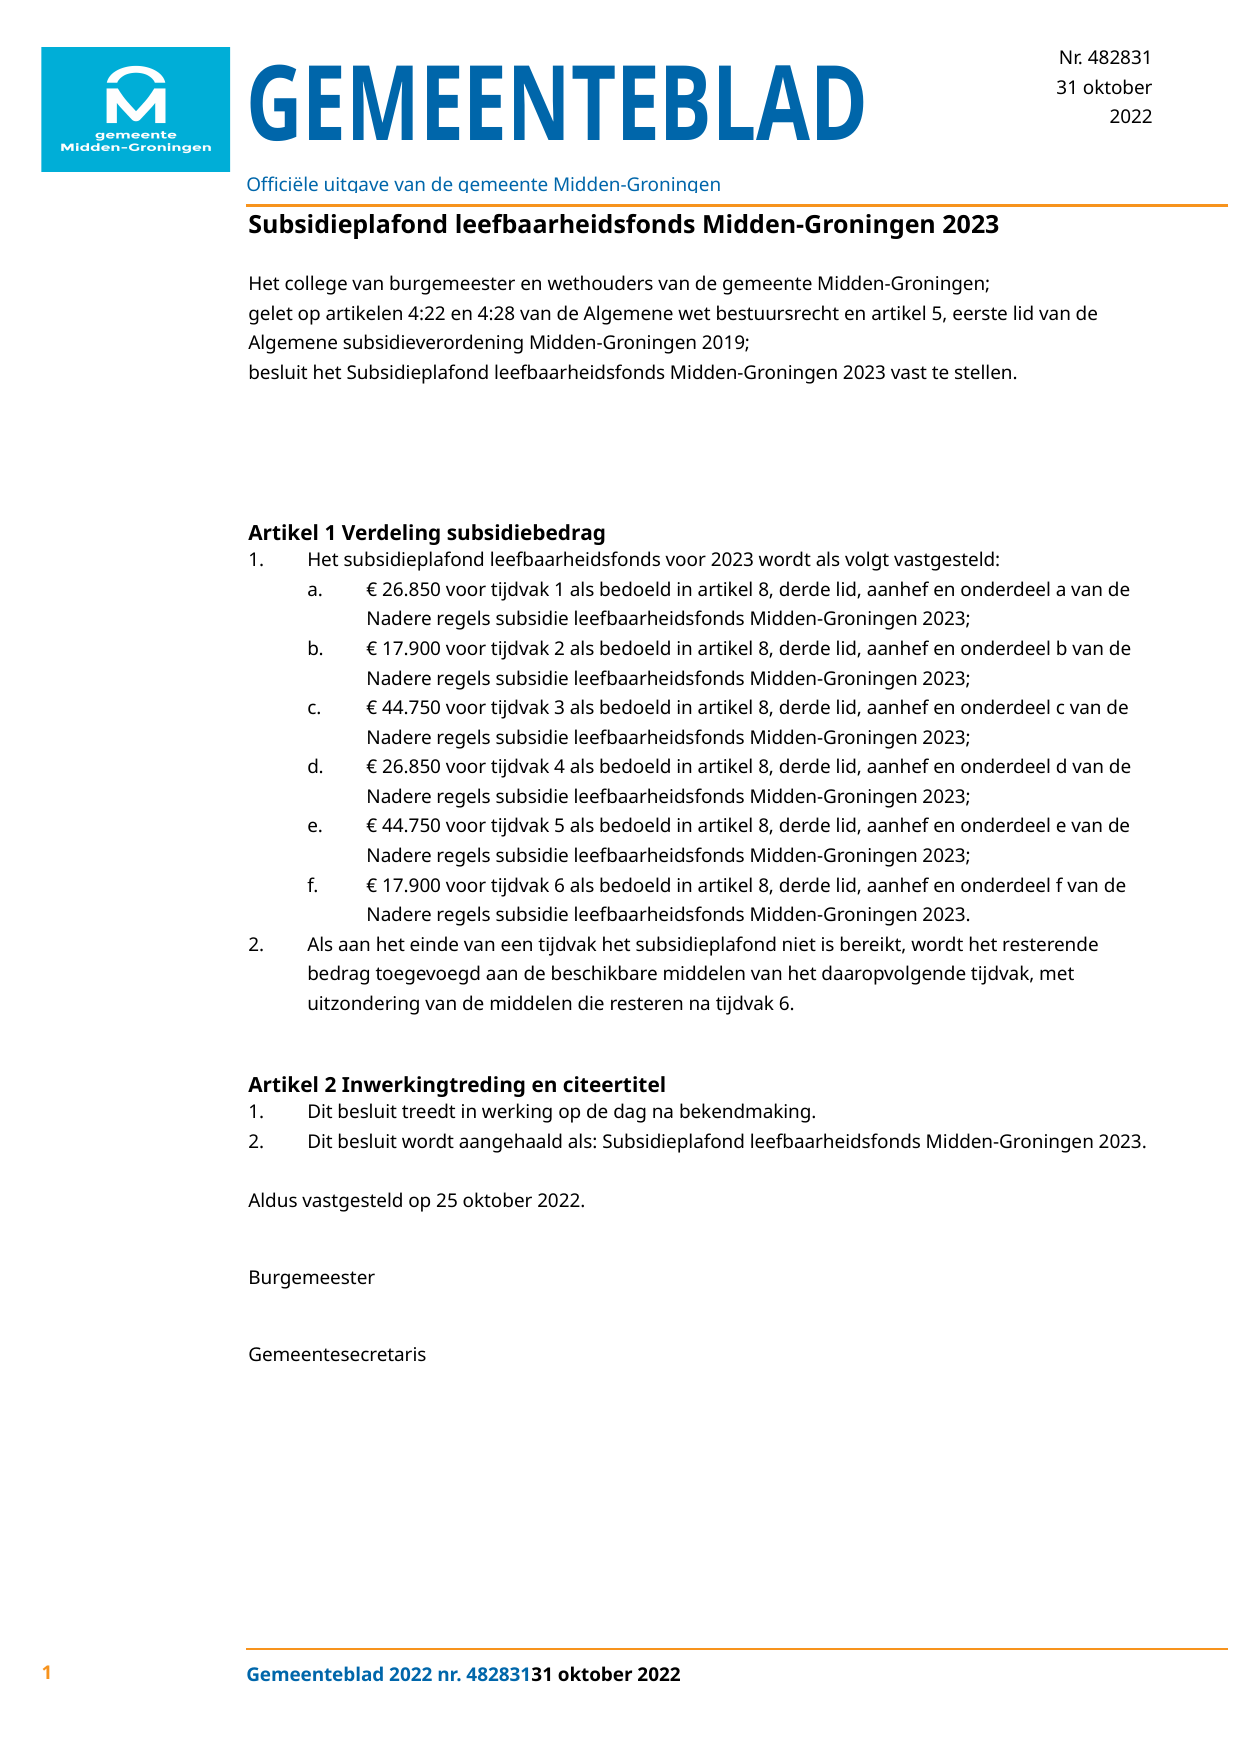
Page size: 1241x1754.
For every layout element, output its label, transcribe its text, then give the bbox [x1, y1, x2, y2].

list € 17.900 voor tijdvak 6 als bedoeld in artikel 8, derde lid, aanhef en onderdeel f van de Nadere regels subsidie leefbaarheidsfonds Midden-Groningen 2023. [307, 872, 1152, 927]
text besluit het Subsidieplafond leefbaarheidsfonds Midden-Groningen 2023 vast te stellen. [248, 359, 1152, 385]
text Gemeentesecretaris [248, 1342, 1152, 1367]
list Als aan het einde van een tijdvak het subsidieplafond niet is bereikt, wordt het resterende bedrag toegevoegd aan de beschikbare middelen van het daaropvolgende tijdvak, met uitzondering van de middelen die resteren na tijdvak 6. [248, 931, 1152, 1016]
list Dit besluit treedt in werking op de dag na bekendmaking. [248, 1098, 1152, 1124]
picture [107, 89, 165, 122]
text Burgemeester [248, 1264, 1152, 1290]
list € 44.750 voor tijdvak 3 als bedoeld in artikel 8, derde lid, aanhef en onderdeel c van de Nadere regels subsidie leefbaarheidsfonds Midden-Groningen 2023; [307, 694, 1152, 749]
text Artikel 2 Inwerkingtreding en citeertitel [248, 1070, 1152, 1098]
list Het subsidieplafond leefbaarheidsfonds voor 2023 wordt als volgt vastgesteld: [248, 546, 1152, 572]
text Artikel 1 Verdeling subsidiebedrag [248, 518, 1152, 546]
list € 26.850 voor tijdvak 4 als bedoeld in artikel 8, derde lid, aanhef en onderdeel d van de Nadere regels subsidie leefbaarheidsfonds Midden-Groningen 2023; [307, 753, 1152, 809]
text Het college van burgemeester en wethouders van de gemeente Midden-Groningen; [248, 270, 1152, 296]
list € 17.900 voor tijdvak 2 als bedoeld in artikel 8, derde lid, aanhef en onderdeel b van de Nadere regels subsidie leefbaarheidsfonds Midden-Groningen 2023; [307, 635, 1152, 690]
picture [184, 146, 190, 153]
text Subsidieplafond leefbaarheidsfonds Midden-Groningen 2023 [248, 207, 1152, 241]
text Aldus vastgesteld op 25 oktober 2022. [248, 1187, 1152, 1213]
list Dit besluit wordt aangehaald als: Subsidieplafond leefbaarheidsfonds Midden-Groningen 2023. [248, 1128, 1152, 1154]
list € 26.850 voor tijdvak 1 als bedoeld in artikel 8, derde lid, aanhef en onderdeel a van de Nadere regels subsidie leefbaarheidsfonds Midden-Groningen 2023; [307, 576, 1152, 631]
list € 44.750 voor tijdvak 5 als bedoeld in artikel 8, derde lid, aanhef en onderdeel e van de Nadere regels subsidie leefbaarheidsfonds Midden-Groningen 2023; [307, 813, 1152, 868]
text gelet op artikelen 4:22 en 4:28 van de Algemene wet bestuursrecht en artikel 5, eerste lid van de Algemene subsidieverordening Midden-Groningen 2019; [248, 300, 1152, 355]
picture [108, 66, 164, 82]
